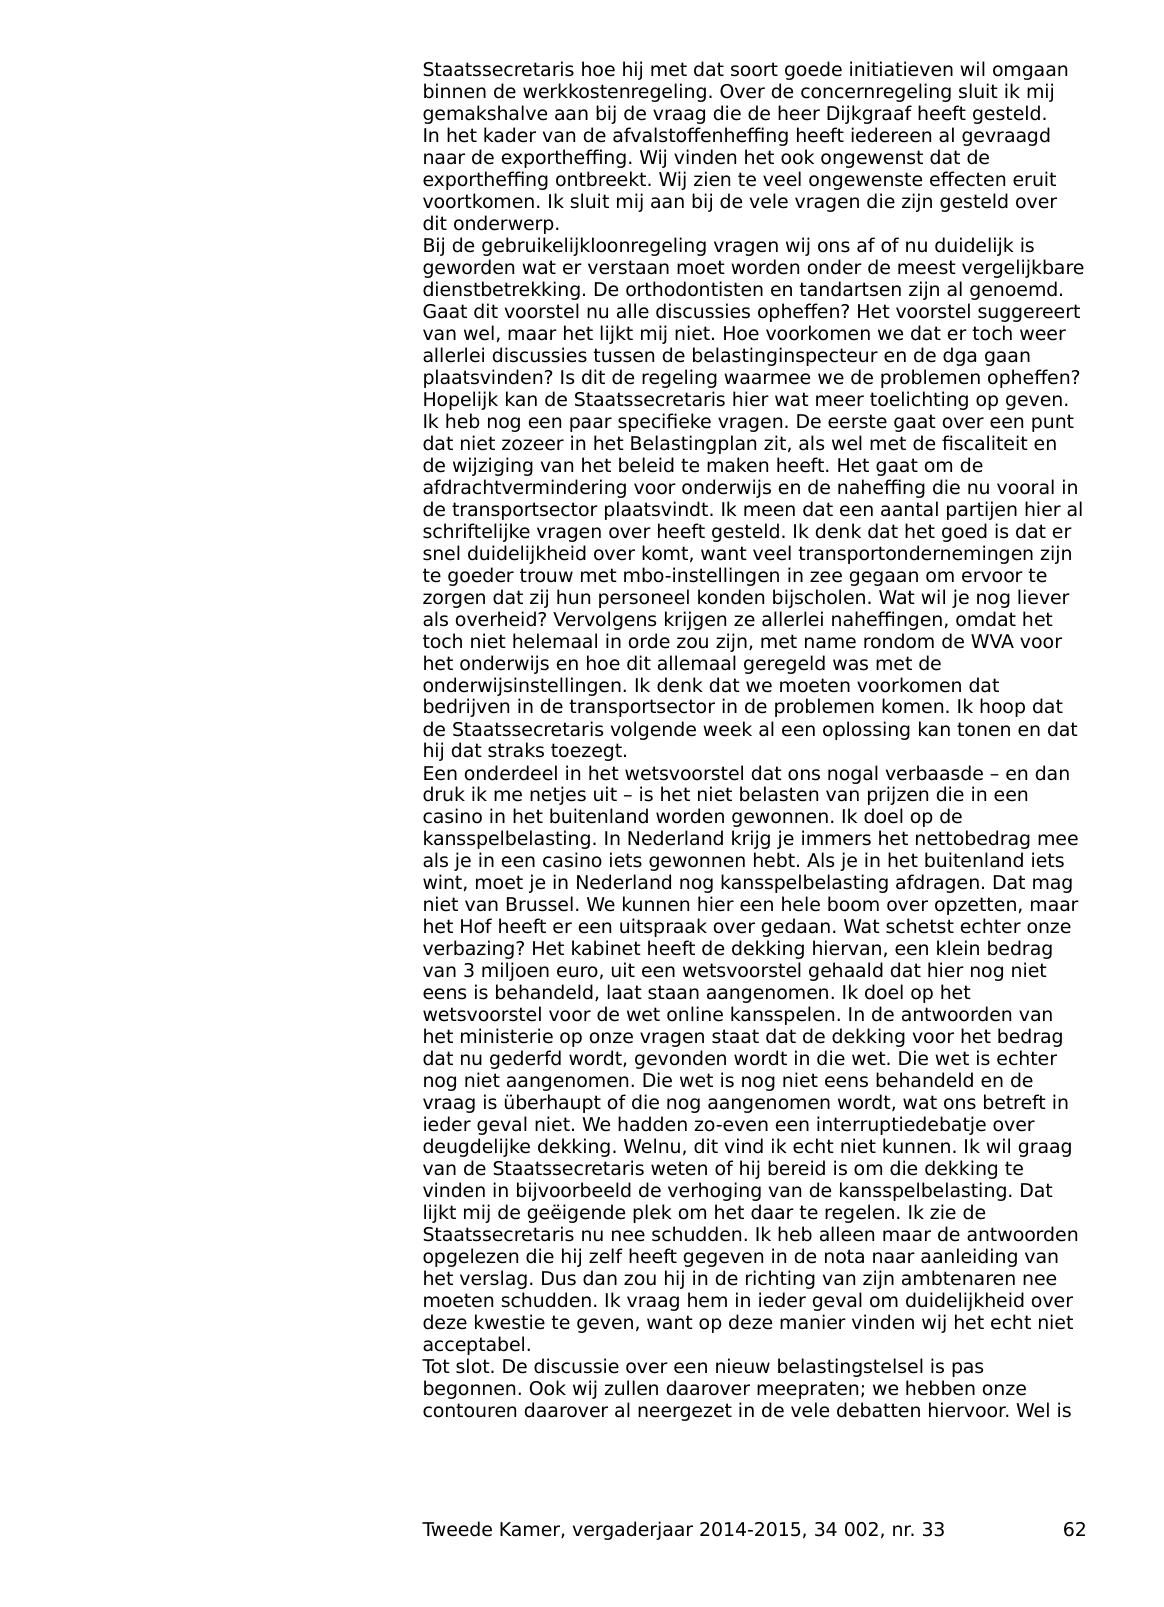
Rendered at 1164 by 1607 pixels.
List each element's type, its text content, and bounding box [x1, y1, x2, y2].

text Tot slot. De discussie over een nieuw belastingstelsel is pas begonnen. Ook wij zullen daarover meepraten; we hebben onze contouren daarover al neergezet in de vele debatten hiervoor. Wel is [422, 1356, 1087, 1422]
text Staatssecretaris hoe hij met dat soort goede initiatieven wil omgaan binnen de werkkostenregeling. Over de concernregeling sluit ik mij gemakshalve aan bij de vraag die de heer Dijkgraaf heeft gesteld. [422, 59, 1087, 125]
text Ik heb nog een paar specifieke vragen. De eerste gaat over een punt dat niet zozeer in het Belastingplan zit, als wel met de fiscaliteit en de wijziging van het beleid te maken heeft. Het gaat om de afdrachtvermindering voor onderwijs en de naheffing die nu vooral in de transportsector plaatsvindt. Ik meen dat een aantal partijen hier al schriftelijke vragen over heeft gesteld. Ik denk dat het goed is dat er snel duidelijkheid over komt, want veel transportondernemingen zijn te goeder trouw met mbo-instellingen in zee gegaan om ervoor te zorgen dat zij hun personeel konden bijscholen. Wat wil je nog liever als overheid? Vervolgens krijgen ze allerlei naheffingen, omdat het toch niet helemaal in orde zou zijn, met name rondom de WVA voor het onderwijs en hoe dit allemaal geregeld was met de onderwijsinstellingen. Ik denk dat we moeten voorkomen dat bedrijven in de transportsector in de problemen komen. Ik hoop dat de Staatssecretaris volgende week al een oplossing kan tonen en dat hij dat straks toezegt. [422, 411, 1087, 762]
text In het kader van de afvalstoffenheffing heeft iedereen al gevraagd naar de exportheffing. Wij vinden het ook ongewenst dat de exportheffing ontbreekt. Wij zien te veel ongewenste effecten eruit voortkomen. Ik sluit mij aan bij de vele vragen die zijn gesteld over dit onderwerp. [422, 125, 1087, 235]
text Bij de gebruikelijkloonregeling vragen wij ons af of nu duidelijk is geworden wat er verstaan moet worden onder de meest vergelijkbare dienstbetrekking. De orthodontisten en tandartsen zijn al genoemd. Gaat dit voorstel nu alle discussies opheffen? Het voorstel suggereert van wel, maar het lijkt mij niet. Hoe voorkomen we dat er toch weer allerlei discussies tussen de belastinginspecteur en de dga gaan plaatsvinden? Is dit de regeling waarmee we de problemen opheffen? Hopelijk kan de Staatssecretaris hier wat meer toelichting op geven. [422, 235, 1087, 411]
text Een onderdeel in het wetsvoorstel dat ons nogal verbaasde – en dan druk ik me netjes uit – is het niet belasten van prijzen die in een casino in het buitenland worden gewonnen. Ik doel op de kansspelbelasting. In Nederland krijg je immers het nettobedrag mee als je in een casino iets gewonnen hebt. Als je in het buitenland iets wint, moet je in Nederland nog kansspelbelasting afdragen. Dat mag niet van Brussel. We kunnen hier een hele boom over opzetten, maar het Hof heeft er een uitspraak over gedaan. Wat schetst echter onze verbazing? Het kabinet heeft de dekking hiervan, een klein bedrag van 3 miljoen euro, uit een wetsvoorstel gehaald dat hier nog niet eens is behandeld, laat staan aangenomen. Ik doel op het wetsvoorstel voor de wet online kansspelen. In de antwoorden van het ministerie op onze vragen staat dat de dekking voor het bedrag dat nu gederfd wordt, gevonden wordt in die wet. Die wet is echter nog niet aangenomen. Die wet is nog niet eens behandeld en de vraag is überhaupt of die nog aangenomen wordt, wat ons betreft in ieder geval niet. We hadden zo-even een interruptiedebatje over deugdelijke dekking. Welnu, dit vind ik echt niet kunnen. Ik wil graag van de Staatssecretaris weten of hij bereid is om die dekking te vinden in bijvoorbeeld de verhoging van de kansspelbelasting. Dat lijkt mij de geëigende plek om het daar te regelen. Ik zie de Staatssecretaris nu nee schudden. Ik heb alleen maar de antwoorden opgelezen die hij zelf heeft gegeven in de nota naar aanleiding van het verslag. Dus dan zou hij in de richting van zijn ambtenaren nee moeten schudden. Ik vraag hem in ieder geval om duidelijkheid over deze kwestie te geven, want op deze manier vinden wij het echt niet acceptabel. [422, 762, 1087, 1356]
